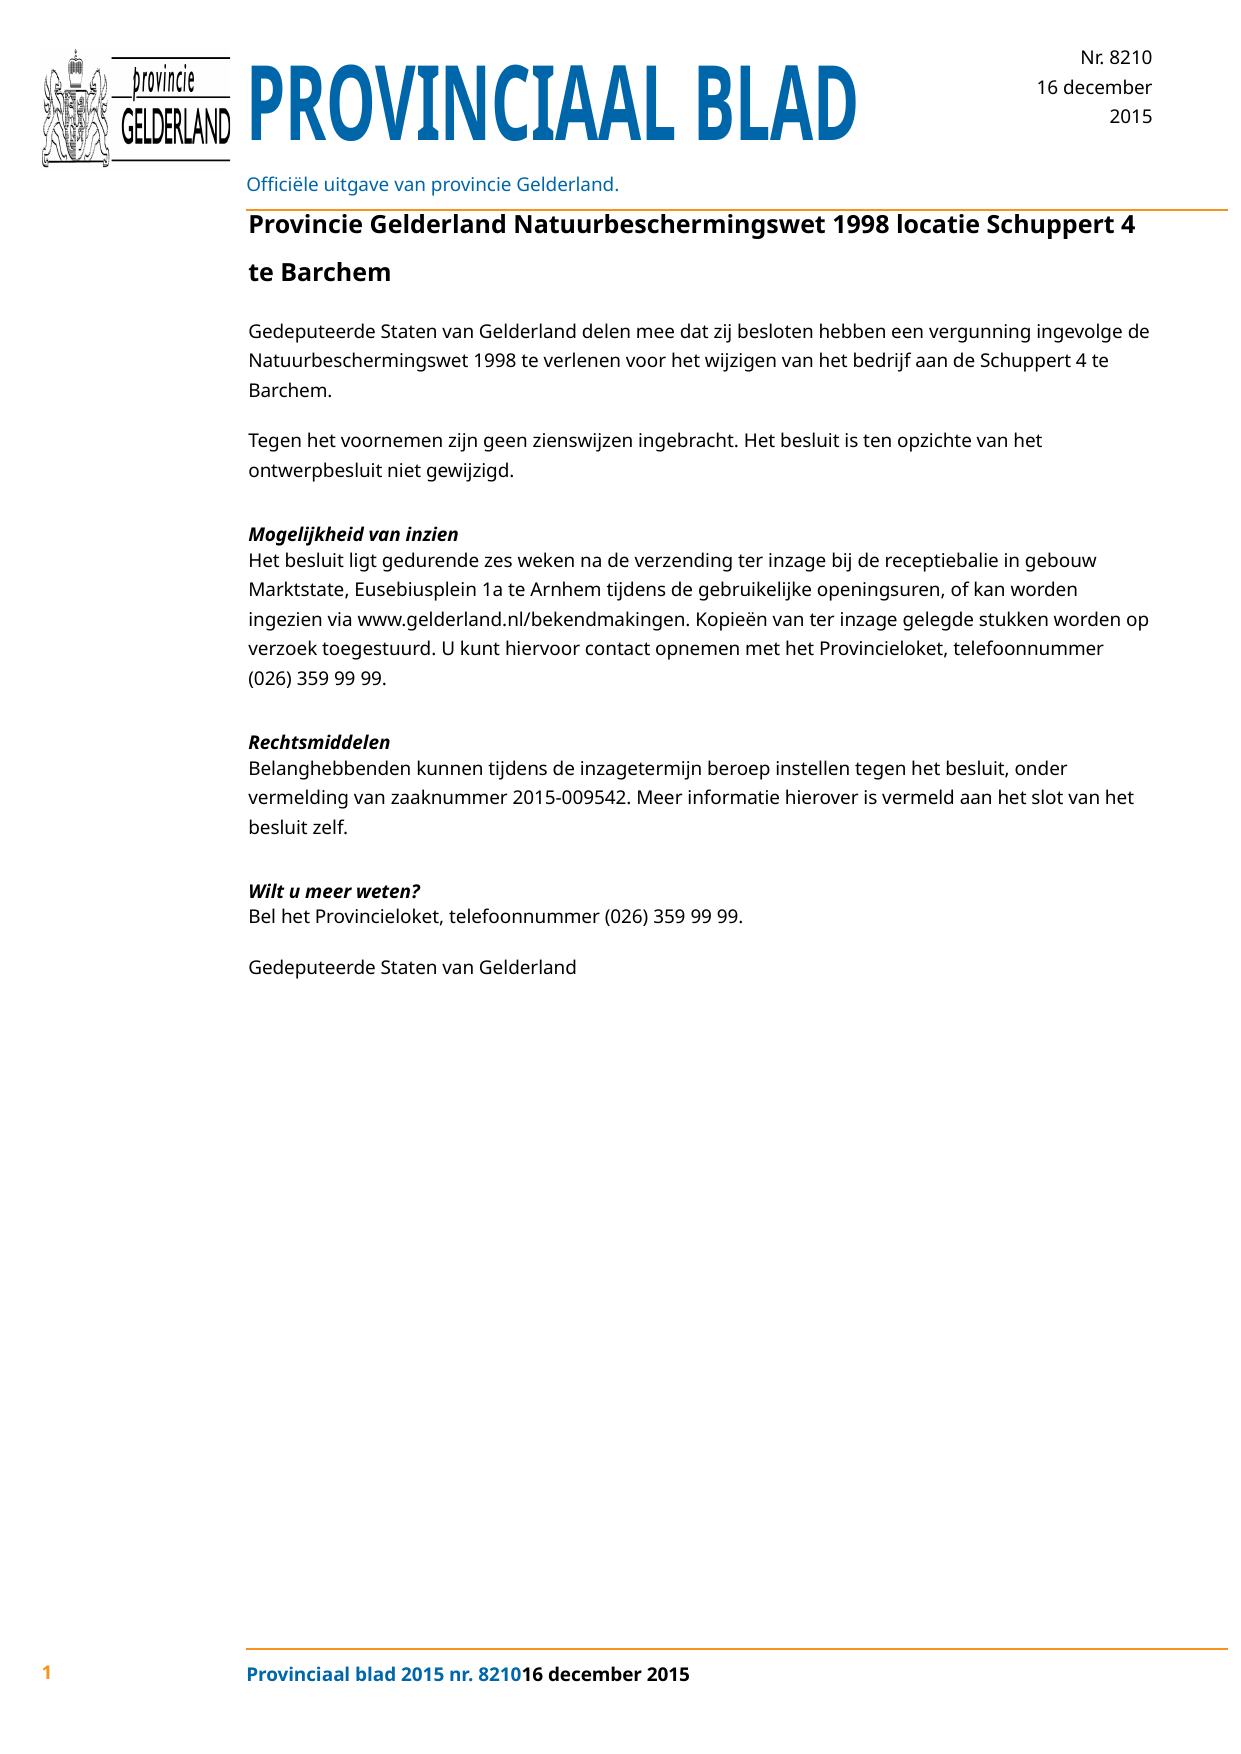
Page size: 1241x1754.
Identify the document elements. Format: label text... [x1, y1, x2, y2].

text Mogelijkheid van inzien [248, 521, 1152, 547]
picture [41, 47, 231, 172]
text Gedeputeerde Staten van Gelderland delen mee dat zij besloten hebben een vergunning ingevolge de Natuurbeschermingswet 1998 te verlenen voor het wijzigen van het bedrijf aan de Schuppert 4 te Barchem. [248, 318, 1152, 403]
text Het besluit ligt gedurende zes weken na de verzending ter inzage bij de receptiebalie in gebouw Marktstate, Eusebiusplein 1a te Arnhem tijdens de gebruikelijke openingsuren, of kan worden ingezien via www.gelderland.nl/bekendmakingen. Kopieën van ter inzage gelegde stukken worden op verzoek toegestuurd. U kunt hiervoor contact opnemen met het Provincieloket, telefoonnummer (026) 359 99 99. [248, 547, 1152, 691]
text Belanghebbenden kunnen tijdens de inzagetermijn beroep instellen tegen het besluit, onder vermelding van zaaknummer 2015-009542. Meer informatie hierover is vermeld aan het slot van het besluit zelf. [248, 755, 1152, 840]
text Rechtsmiddelen [248, 729, 1152, 755]
text Gedeputeerde Staten van Gelderland [248, 954, 1152, 980]
text Bel het Provincieloket, telefoonnummer (026) 359 99 99. [248, 904, 1152, 929]
text Provincie Gelderland Natuurbeschermingswet 1998 locatie Schuppert 4 te Barchem [248, 211, 1152, 288]
text Tegen het voornemen zijn geen zienswijzen ingebracht. Het besluit is ten opzichte van het ontwerpbesluit niet gewijzigd. [248, 427, 1152, 483]
text Wilt u meer weten? [248, 878, 1152, 904]
